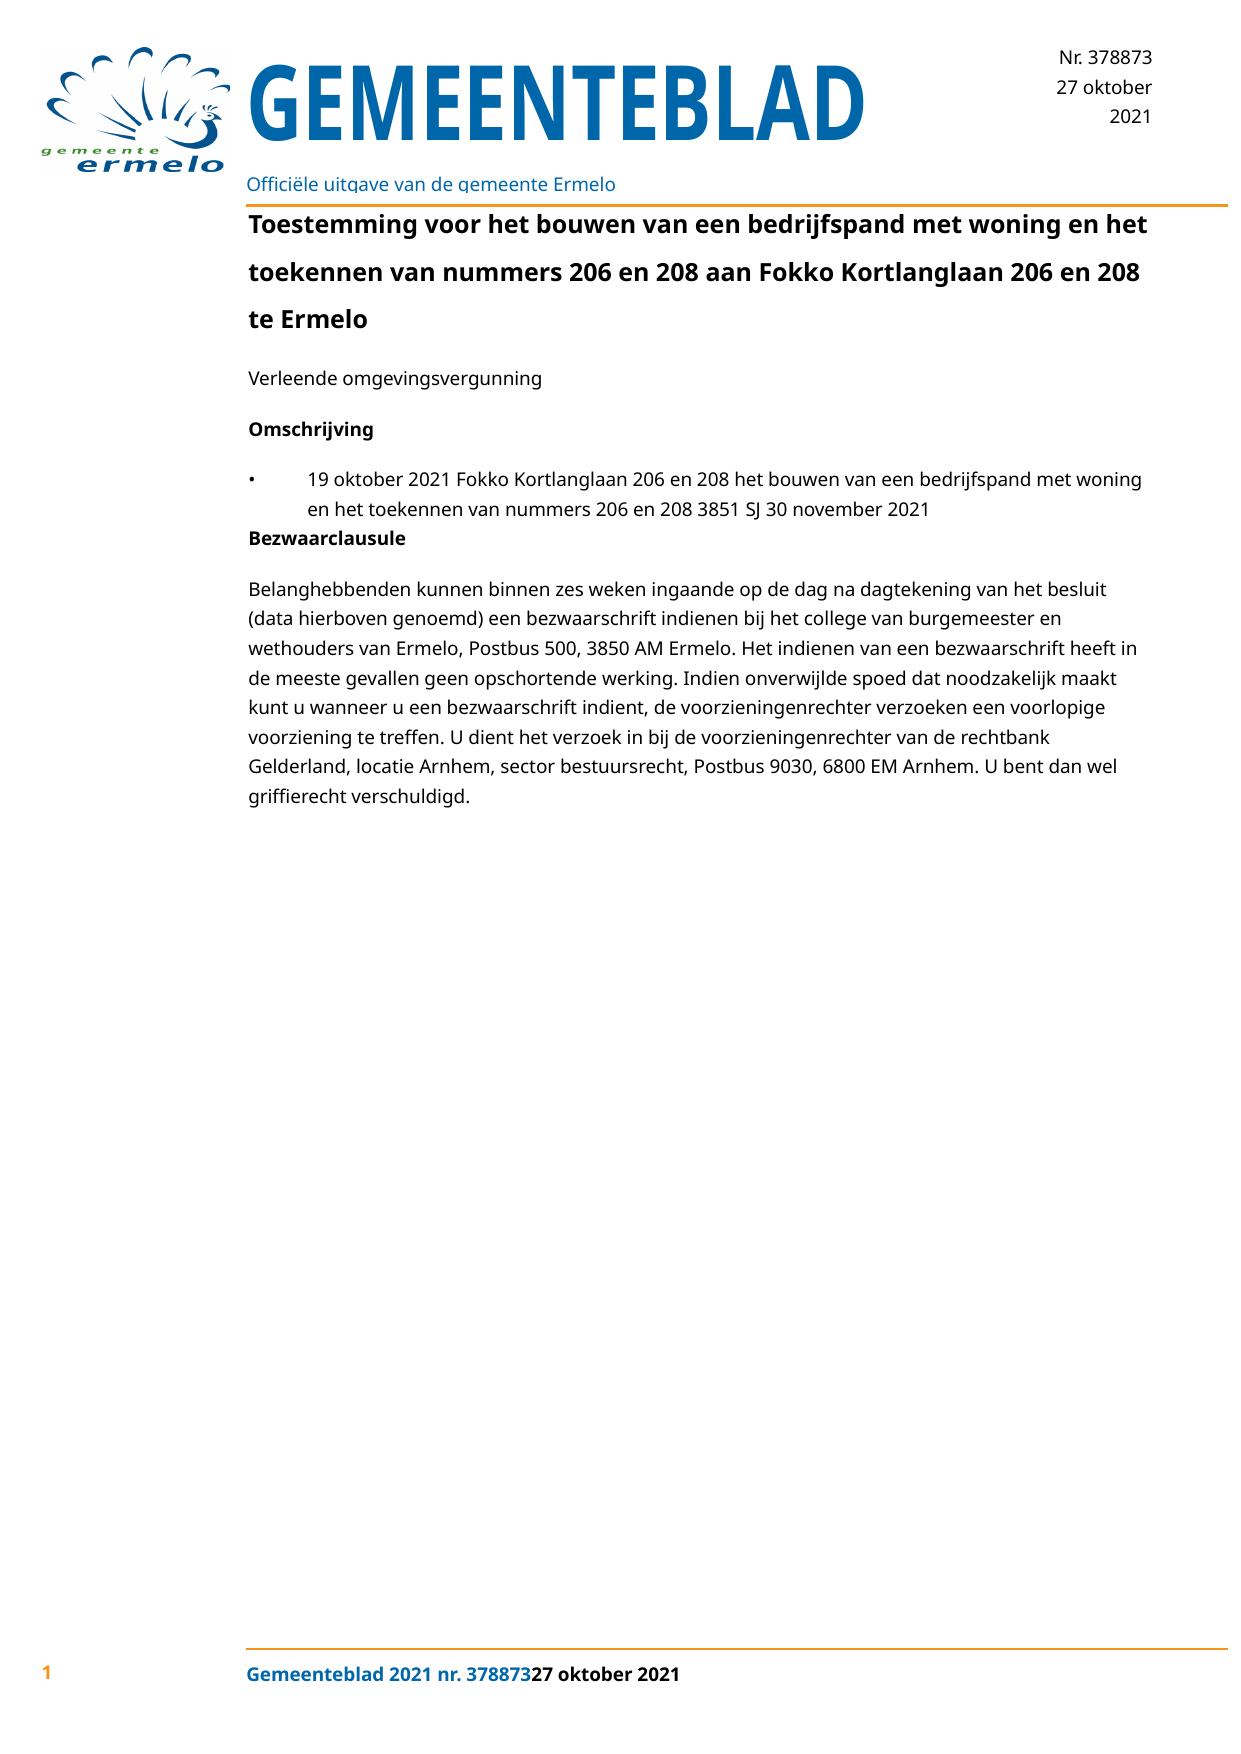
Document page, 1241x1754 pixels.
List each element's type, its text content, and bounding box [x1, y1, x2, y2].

text Belanghebbenden kunnen binnen zes weken ingaande op de dag na dagtekening van het besluit (data hierboven genoemd) een bezwaarschrift indienen bij het college van burgemeester en wethouders van Ermelo, Postbus 500, 3850 AM Ermelo. Het indienen van een bezwaarschrift heeft in de meeste gevallen geen opschortende werking. Indien onverwijlde spoed dat noodzakelijk maakt kunt u wanneer u een bezwaarschrift indient, de voorzieningenrechter verzoeken een voorlopige voorziening te treffen. U dient het verzoek in bij de voorzieningenrechter van de rechtbank Gelderland, locatie Arnhem, sector bestuursrecht, Postbus 9030, 6800 EM Arnhem. U bent dan wel griffierecht verschuldigd. [248, 576, 1152, 809]
text Verleende omgevingsvergunning [248, 366, 1152, 391]
list 19 oktober 2021 Fokko Kortlanglaan 206 en 208 het bouwen van een bedrijfspand met woning en het toekennen van nummers 206 en 208 3851 SJ 30 november 2021 [248, 466, 1152, 522]
picture [41, 47, 231, 172]
text Bezwaarclausule [248, 526, 1152, 551]
text Toestemming voor het bouwen van een bedrijfspand met woning en het toekennen van nummers 206 en 208 aan Fokko Kortlanglaan 206 en 208 te Ermelo [248, 207, 1152, 336]
text Omschrijving [248, 416, 1152, 442]
